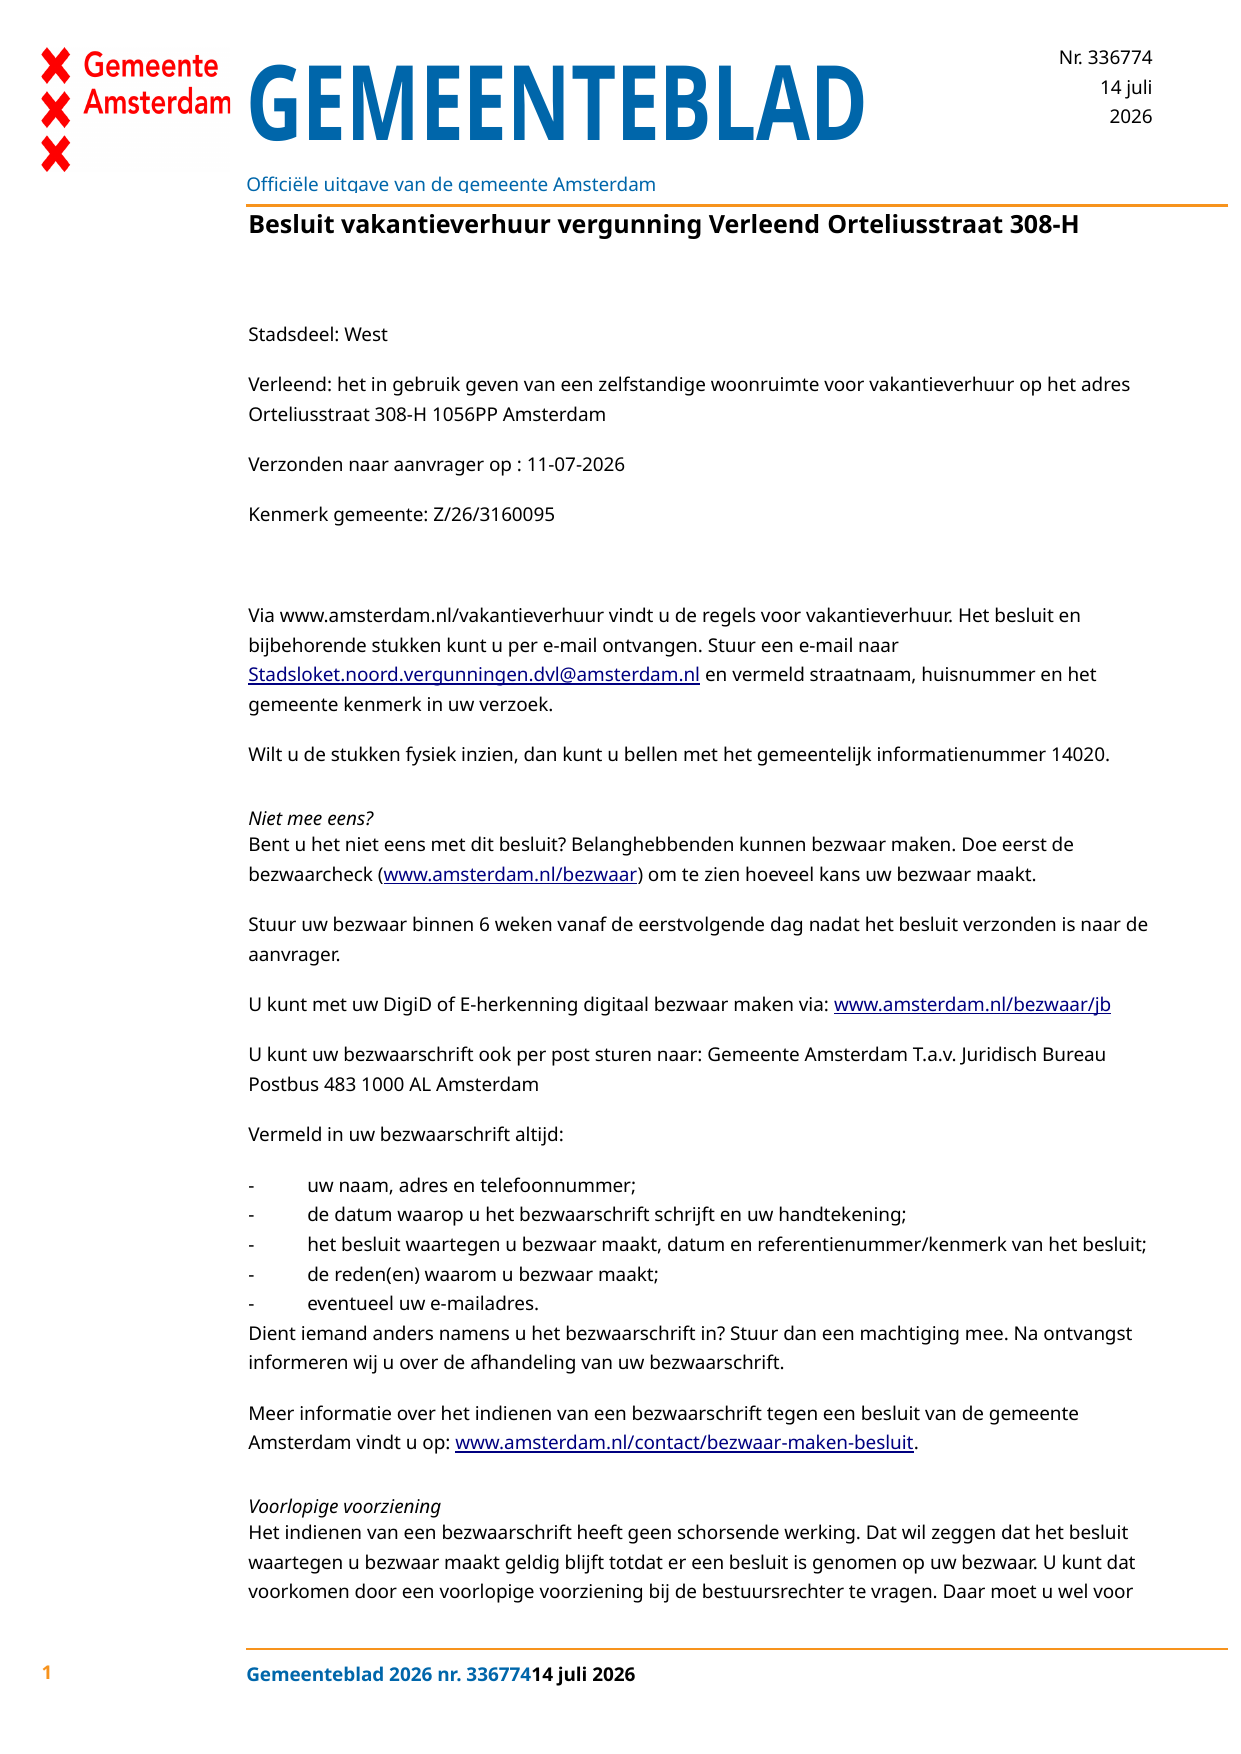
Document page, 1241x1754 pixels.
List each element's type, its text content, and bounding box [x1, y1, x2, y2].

text Vermeld in uw bezwaarschrift altijd: [248, 1122, 1152, 1147]
text Het indienen van een bezwaarschrift heeft geen schorsende werking. Dat wil zeggen dat het besluit waartegen u bezwaar maakt geldig blijft totdat er een besluit is genomen op uw bezwaar. U kunt dat voorkomen door een voorlopige voorziening bij de bestuursrechter te vragen. Daar moet u wel voor [248, 1519, 1152, 1604]
text Niet mee eens? [248, 806, 1152, 831]
list het besluit waartegen u bezwaar maakt, datum en referentienummer/kenmerk van het besluit; [248, 1231, 1152, 1257]
text Verzonden naar aanvrager op : 11-07-2026 [248, 451, 1152, 477]
text Kenmerk gemeente: Z/26/3160095 [248, 502, 1152, 527]
text Voorlopige voorziening [248, 1493, 1152, 1519]
text U kunt met uw DigiD of E-herkenning digitaal bezwaar maken via: www.amsterdam.nl/bezwaar/jb [248, 991, 1152, 1017]
text Dient iemand anders namens u het bezwaarschrift in? Stuur dan een machtiging mee. Na ontvangst informeren wij u over de afhandeling van uw bezwaarschrift. [248, 1320, 1152, 1375]
text Stadsdeel: West [248, 321, 1152, 346]
list de reden(en) waarom u bezwaar maakt; [248, 1261, 1152, 1287]
text Bent u het niet eens met dit besluit? Belanghebbenden kunnen bezwaar maken. Doe eerst de bezwaarcheck (www.amsterdam.nl/bezwaar) om te zien hoeveel kans uw bezwaar maakt. [248, 831, 1152, 887]
text Verleend: het in gebruik geven van een zelfstandige woonruimte voor vakantieverhuur op het adres Orteliusstraat 308-H 1056PP Amsterdam [248, 371, 1152, 426]
list eventueel uw e-mailadres. [248, 1290, 1152, 1316]
picture [41, 47, 231, 172]
list uw naam, adres en telefoonnummer; [248, 1172, 1152, 1198]
text Meer informatie over het indienen van een bezwaarschrift tegen een besluit van de gemeente Amsterdam vindt u op: www.amsterdam.nl/contact/bezwaar-maken-besluit. [248, 1400, 1152, 1455]
text Via www.amsterdam.nl/vakantieverhuur vindt u de regels voor vakantieverhuur. Het besluit en bijbehorende stukken kunt u per e-mail ontvangen. Stuur een e-mail naar Stadsloket.noord.vergunningen.dvl@amsterdam.nl en vermeld straatnaam, huisnummer en het gemeente kenmerk in uw verzoek. [248, 602, 1152, 717]
text Wilt u de stukken fysiek inzien, dan kunt u bellen met het gemeentelijk informatienummer 14020. [248, 742, 1152, 767]
text Besluit vakantieverhuur vergunning Verleend Orteliusstraat 308-H [248, 207, 1152, 241]
text Stuur uw bezwaar binnen 6 weken vanaf de eerstvolgende dag nadat het besluit verzonden is naar de aanvrager. [248, 911, 1152, 967]
list de datum waarop u het bezwaarschrift schrijft en uw handtekening; [248, 1202, 1152, 1227]
text U kunt uw bezwaarschrift ook per post sturen naar: Gemeente Amsterdam T.a.v. Juridisch Bureau Postbus 483 1000 AL Amsterdam [248, 1042, 1152, 1097]
